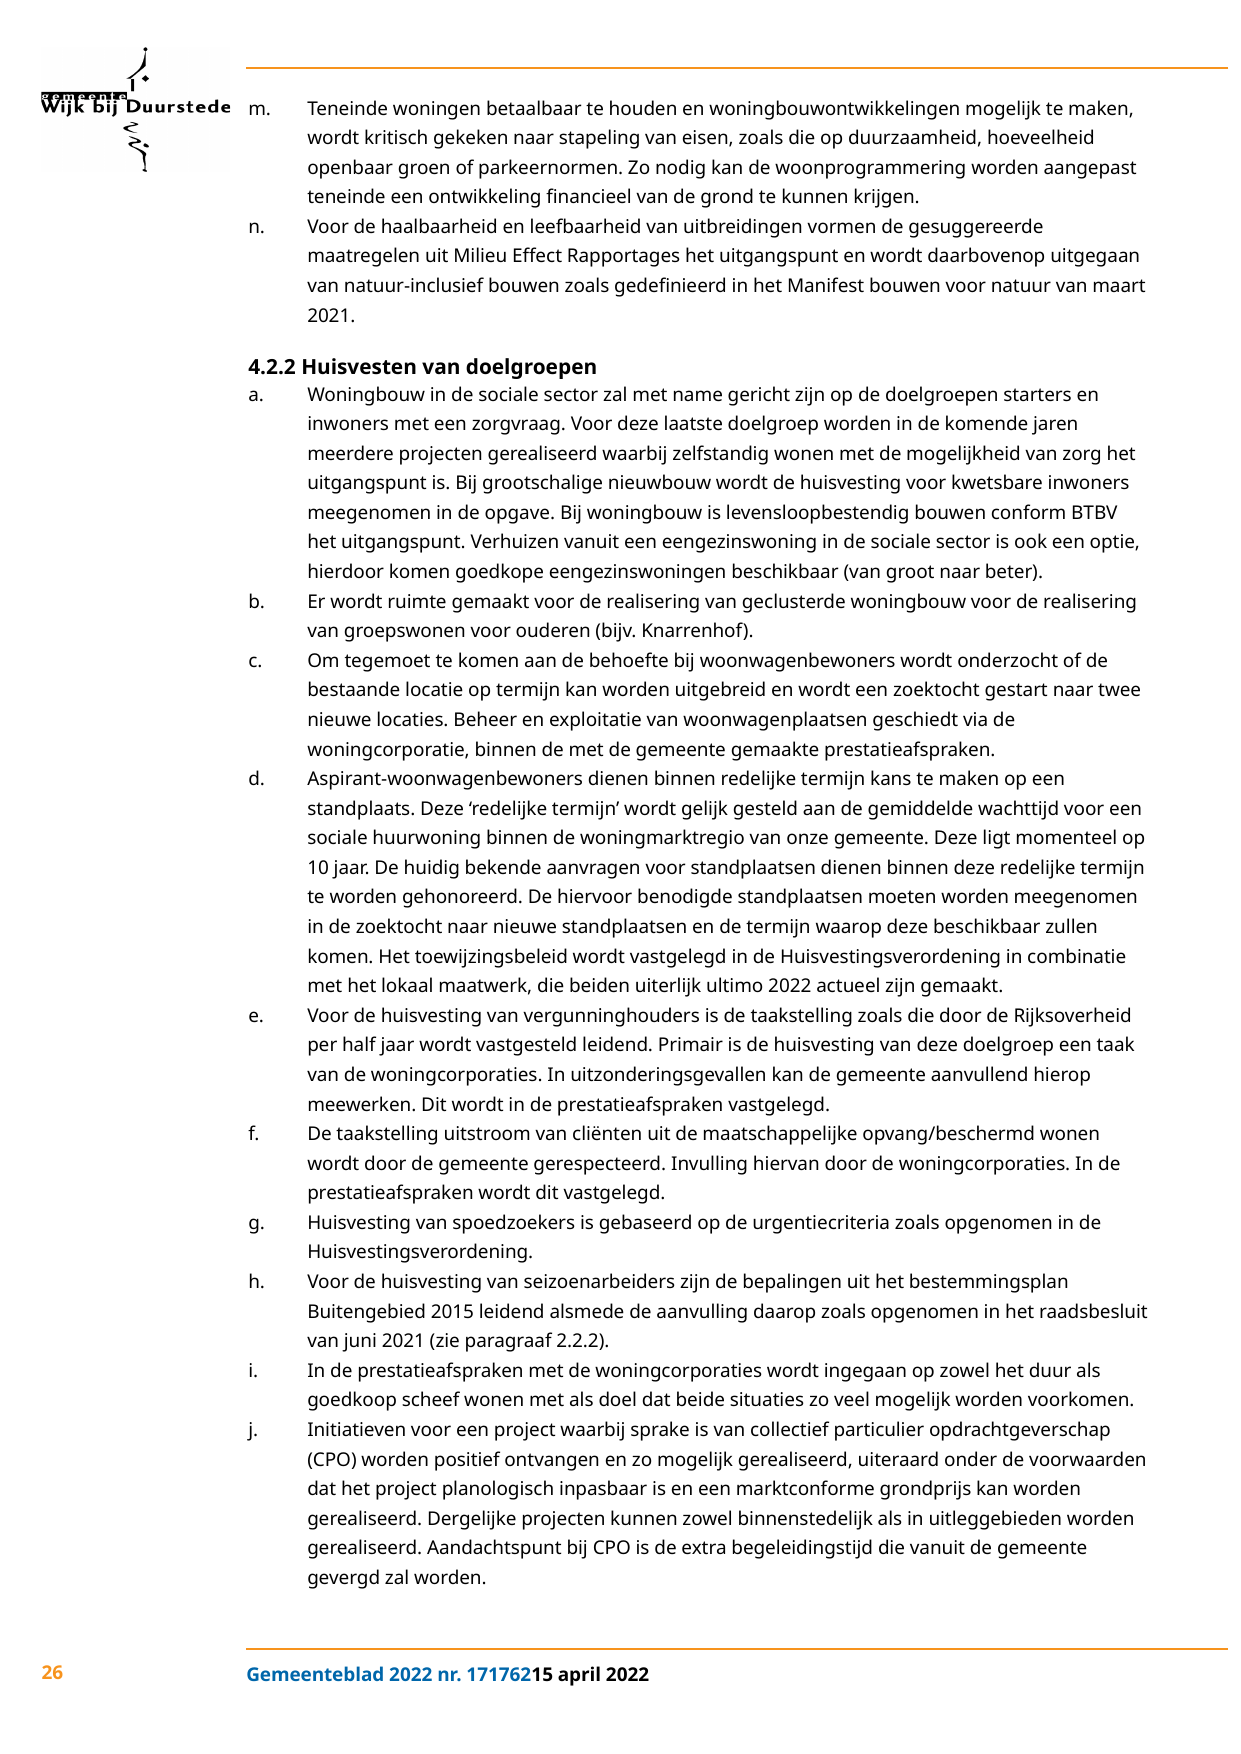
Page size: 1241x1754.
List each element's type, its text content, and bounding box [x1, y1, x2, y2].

list Woningbouw in de sociale sector zal met name gericht zijn op de doelgroepen starters en inwoners met een zorgvraag. Voor deze laatste doelgroep worden in de komende jaren meerdere projecten gerealiseerd waarbij zelfstandig wonen met de mogelijkheid van zorg het uitgangspunt is. Bij grootschalige nieuwbouw wordt de huisvesting voor kwetsbare inwoners meegenomen in de opgave. Bij woningbouw is levensloopbestendig bouwen conform BTBV het uitgangspunt. Verhuizen vanuit een eengezinswoning in de sociale sector is ook een optie, hierdoor komen goedkope eengezinswoningen beschikbaar (van groot naar beter). [248, 381, 1152, 584]
list Initiatieven voor een project waarbij sprake is van collectief particulier opdrachtgeverschap (CPO) worden positief ontvangen en zo mogelijk gerealiseerd, uiteraard onder de voorwaarden dat het project planologisch inpasbaar is en een marktconforme grondprijs kan worden gerealiseerd. Dergelijke projecten kunnen zowel binnenstedelijk als in uitleggebieden worden gerealiseerd. Aandachtspunt bij CPO is de extra begeleidingstijd die vanuit de gemeente gevergd zal worden. [248, 1416, 1152, 1590]
list Huisvesting van spoedzoekers is gebaseerd op de urgentiecriteria zoals opgenomen in de Huisvestingsverordening. [248, 1209, 1152, 1264]
list Voor de haalbaarheid en leefbaarheid van uitbreidingen vormen de gesuggereerde maatregelen uit Milieu Effect Rapportages het uitgangspunt en wordt daarbovenop uitgegaan van natuur-inclusief bouwen zoals gedefinieerd in het Manifest bouwen voor natuur van maart 2021. [248, 213, 1152, 328]
list Voor de huisvesting van seizoenarbeiders zijn de bepalingen uit het bestemmingsplan Buitengebied 2015 leidend alsmede de aanvulling daarop zoals opgenomen in het raadsbesluit van juni 2021 (zie paragraaf 2.2.2). [248, 1268, 1152, 1353]
list Om tegemoet te komen aan de behoefte bij woonwagenbewoners wordt onderzocht of de bestaande locatie op termijn kan worden uitgebreid en wordt een zoektocht gestart naar twee nieuwe locaties. Beheer en exploitatie van woonwagenplaatsen geschiedt via de woningcorporatie, binnen de met de gemeente gemaakte prestatieafspraken. [248, 647, 1152, 761]
list In de prestatieafspraken met de woningcorporaties wordt ingegaan op zowel het duur als goedkoop scheef wonen met als doel dat beide situaties zo veel mogelijk worden voorkomen. [248, 1357, 1152, 1412]
list Er wordt ruimte gemaakt voor de realisering van geclusterde woningbouw voor de realisering van groepswonen voor ouderen (bijv. Knarrenhof). [248, 588, 1152, 643]
list Aspirant-woonwagenbewoners dienen binnen redelijke termijn kans te maken op een standplaats. Deze ‘redelijke termijn’ wordt gelijk gesteld aan de gemiddelde wachttijd voor een sociale huurwoning binnen de woningmarktregio van onze gemeente. Deze ligt momenteel op 10 jaar. De huidig bekende aanvragen voor standplaatsen dienen binnen deze redelijke termijn te worden gehonoreerd. De hiervoor benodigde standplaatsen moeten worden meegenomen in de zoektocht naar nieuwe standplaatsen en de termijn waarop deze beschikbaar zullen komen. Het toewijzingsbeleid wordt vastgelegd in de Huisvestingsverordening in combinatie met het lokaal maatwerk, die beiden uiterlijk ultimo 2022 actueel zijn gemaakt. [248, 765, 1152, 998]
list Voor de huisvesting van vergunninghouders is de taakstelling zoals die door de Rijksoverheid per half jaar wordt vastgesteld leidend. Primair is de huisvesting van deze doelgroep een taak van de woningcorporaties. In uitzonderingsgevallen kan de gemeente aanvullend hierop meewerken. Dit wordt in de prestatieafspraken vastgelegd. [248, 1002, 1152, 1116]
text 4.2.2 Huisvesten van doelgroepen [248, 352, 1152, 381]
list Teneinde woningen betaalbaar te houden en woningbouwontwikkelingen mogelijk te maken, wordt kritisch gekeken naar stapeling van eisen, zoals die op duurzaamheid, hoeveelheid openbaar groen of parkeernormen. Zo nodig kan de woonprogrammering worden aangepast teneinde een ontwikkeling financieel van de grond te kunnen krijgen. [248, 95, 1152, 209]
picture [41, 47, 231, 172]
list De taakstelling uitstroom van cliënten uit de maatschappelijke opvang/beschermd wonen wordt door de gemeente gerespecteerd. Invulling hiervan door de woningcorporaties. In de prestatieafspraken wordt dit vastgelegd. [248, 1120, 1152, 1205]
